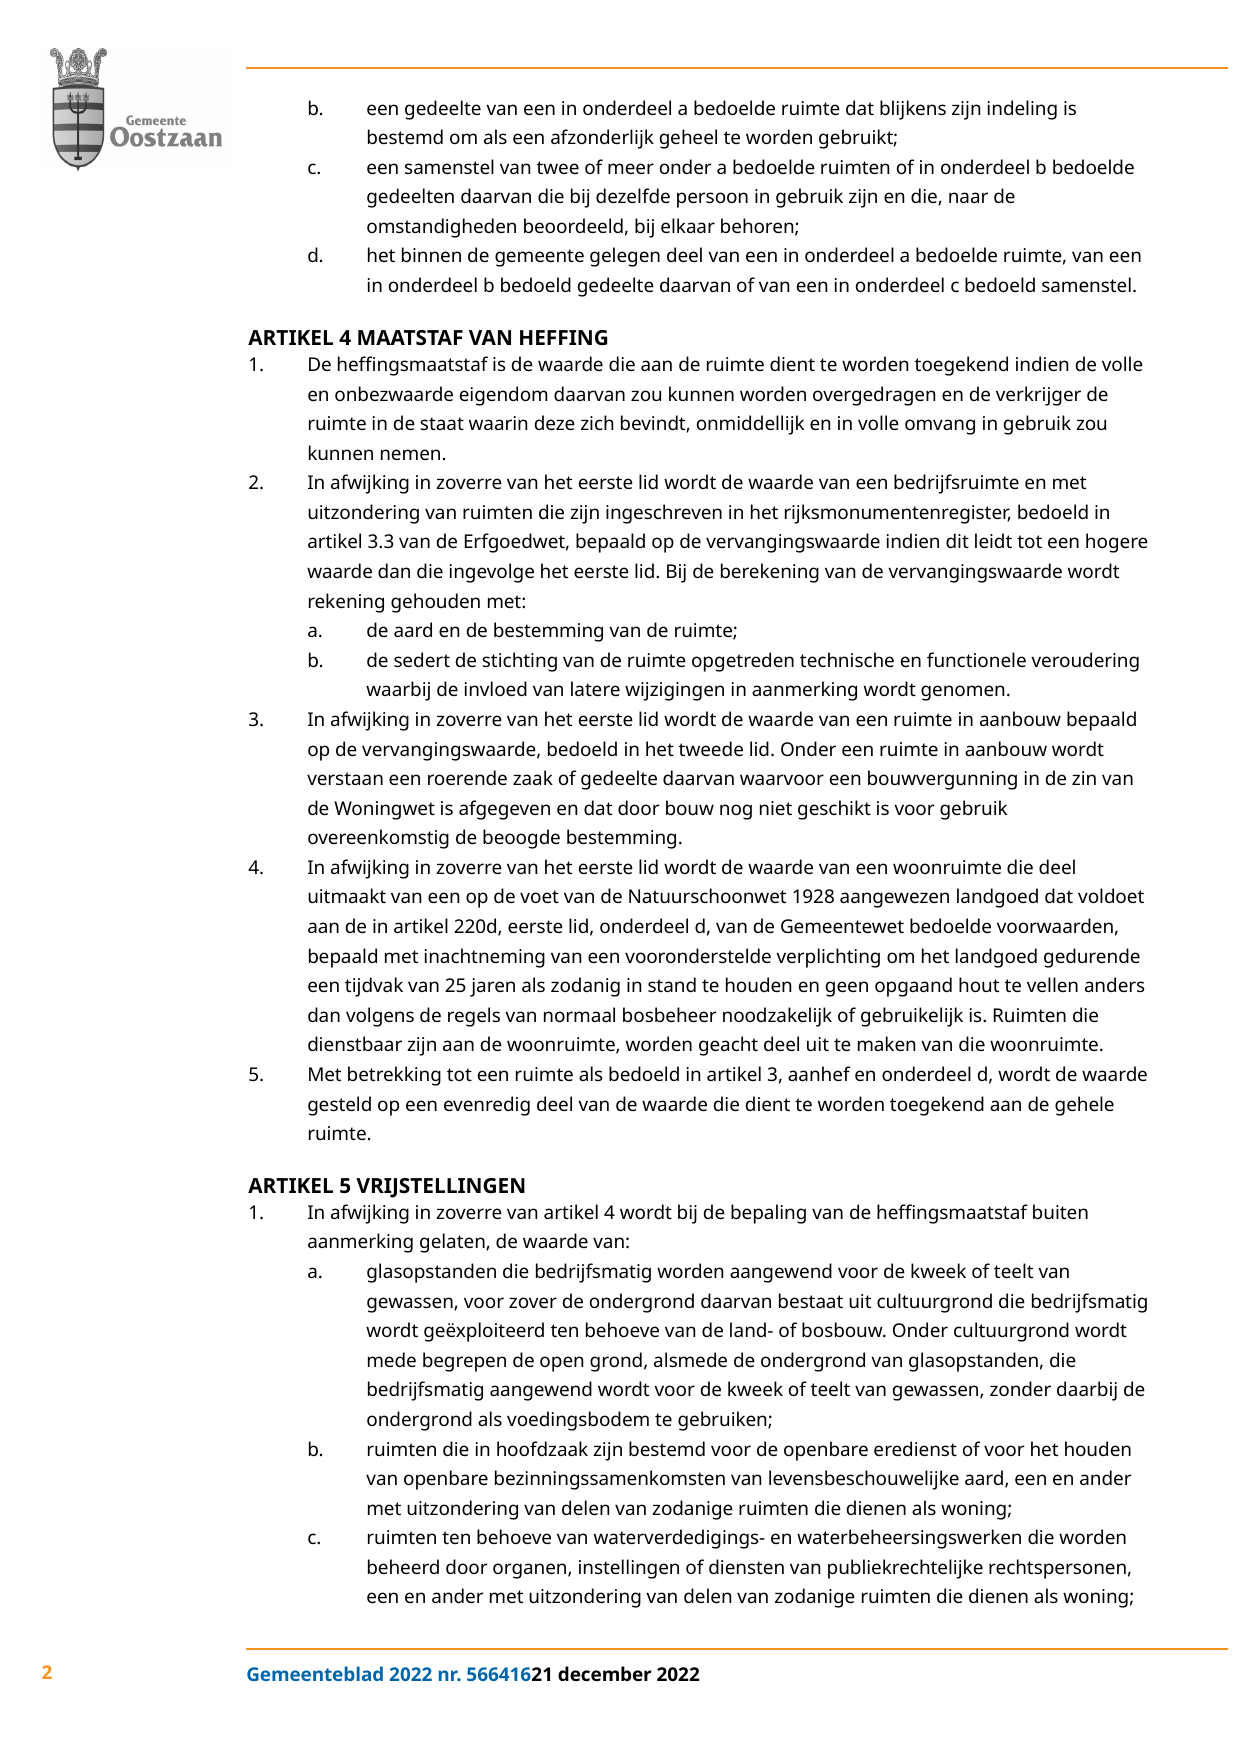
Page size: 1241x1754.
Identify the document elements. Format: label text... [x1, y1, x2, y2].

list ruimten ten behoeve van waterverdedigings- en waterbeheersingswerken die worden beheerd door organen, instellingen of diensten van publiekrechtelijke rechtspersonen, een en ander met uitzondering van delen van zodanige ruimten die dienen als woning; [307, 1524, 1152, 1609]
picture [41, 47, 231, 172]
list In afwijking in zoverre van het eerste lid wordt de waarde van een woonruimte die deel uitmaakt van een op de voet van de Natuurschoonwet 1928 aangewezen landgoed dat voldoet aan de in artikel 220d, eerste lid, onderdeel d, van de Gemeentewet bedoelde voorwaarden, bepaald met inachtneming van een vooronderstelde verplichting om het landgoed gedurende een tijdvak van 25 jaren als zodanig in stand te houden en geen opgaand hout te vellen anders dan volgens de regels van normaal bosbeheer noodzakelijk of gebruikelijk is. Ruimten die dienstbaar zijn aan de woonruimte, worden geacht deel uit te maken van die woonruimte. [248, 854, 1152, 1057]
list In afwijking in zoverre van het eerste lid wordt de waarde van een bedrijfsruimte en met uitzondering van ruimten die zijn ingeschreven in het rijksmonumentenregister, bedoeld in artikel 3.3 van de Erfgoedwet, bepaald op de vervangingswaarde indien dit leidt tot een hogere waarde dan die ingevolge het eerste lid. Bij de berekening van de vervangingswaarde wordt rekening gehouden met: [248, 469, 1152, 613]
list de aard en de bestemming van de ruimte; [307, 617, 1152, 643]
text ARTIKEL 5 VRIJSTELLINGEN [248, 1171, 1152, 1199]
text ARTIKEL 4 MAATSTAF VAN HEFFING [248, 323, 1152, 351]
list het binnen de gemeente gelegen deel van een in onderdeel a bedoelde ruimte, van een in onderdeel b bedoeld gedeelte daarvan of van een in onderdeel c bedoeld samenstel. [307, 243, 1152, 298]
list een gedeelte van een in onderdeel a bedoelde ruimte dat blijkens zijn indeling is bestemd om als een afzonderlijk geheel te worden gebruikt; [307, 95, 1152, 150]
list een samenstel van twee of meer onder a bedoelde ruimten of in onderdeel b bedoelde gedeelten daarvan die bij dezelfde persoon in gebruik zijn en die, naar de omstandigheden beoordeeld, bij elkaar behoren; [307, 154, 1152, 239]
list In afwijking in zoverre van het eerste lid wordt de waarde van een ruimte in aanbouw bepaald op de vervangingswaarde, bedoeld in het tweede lid. Onder een ruimte in aanbouw wordt verstaan een roerende zaak of gedeelte daarvan waarvoor een bouwvergunning in de zin van de Woningwet is afgegeven en dat door bouw nog niet geschikt is voor gebruik overeenkomstig de beoogde bestemming. [248, 706, 1152, 850]
list ruimten die in hoofdzaak zijn bestemd voor de openbare eredienst of voor het houden van openbare bezinningssamenkomsten van levensbeschouwelijke aard, een en ander met uitzondering van delen van zodanige ruimten die dienen als woning; [307, 1436, 1152, 1521]
list In afwijking in zoverre van artikel 4 wordt bij de bepaling van de heffingsmaatstaf buiten aanmerking gelaten, de waarde van: [248, 1199, 1152, 1254]
list glasopstanden die bedrijfsmatig worden aangewend voor de kweek of teelt van gewassen, voor zover de ondergrond daarvan bestaat uit cultuurgrond die bedrijfsmatig wordt geëxploiteerd ten behoeve van de land- of bosbouw. Onder cultuurgrond wordt mede begrepen de open grond, alsmede de ondergrond van glasopstanden, die bedrijfsmatig aangewend wordt voor de kweek of teelt van gewassen, zonder daarbij de ondergrond als voedingsbodem te gebruiken; [307, 1258, 1152, 1432]
list De heffingsmaatstaf is de waarde die aan de ruimte dient te worden toegekend indien de volle en onbezwaarde eigendom daarvan zou kunnen worden overgedragen en de verkrijger de ruimte in de staat waarin deze zich bevindt, onmiddellijk en in volle omvang in gebruik zou kunnen nemen. [248, 351, 1152, 466]
list de sedert de stichting van de ruimte opgetreden technische en functionele veroudering waarbij de invloed van latere wijzigingen in aanmerking wordt genomen. [307, 647, 1152, 702]
list Met betrekking tot een ruimte als bedoeld in artikel 3, aanhef en onderdeel d, wordt de waarde gesteld op een evenredig deel van de waarde die dient te worden toegekend aan de gehele ruimte. [248, 1061, 1152, 1146]
